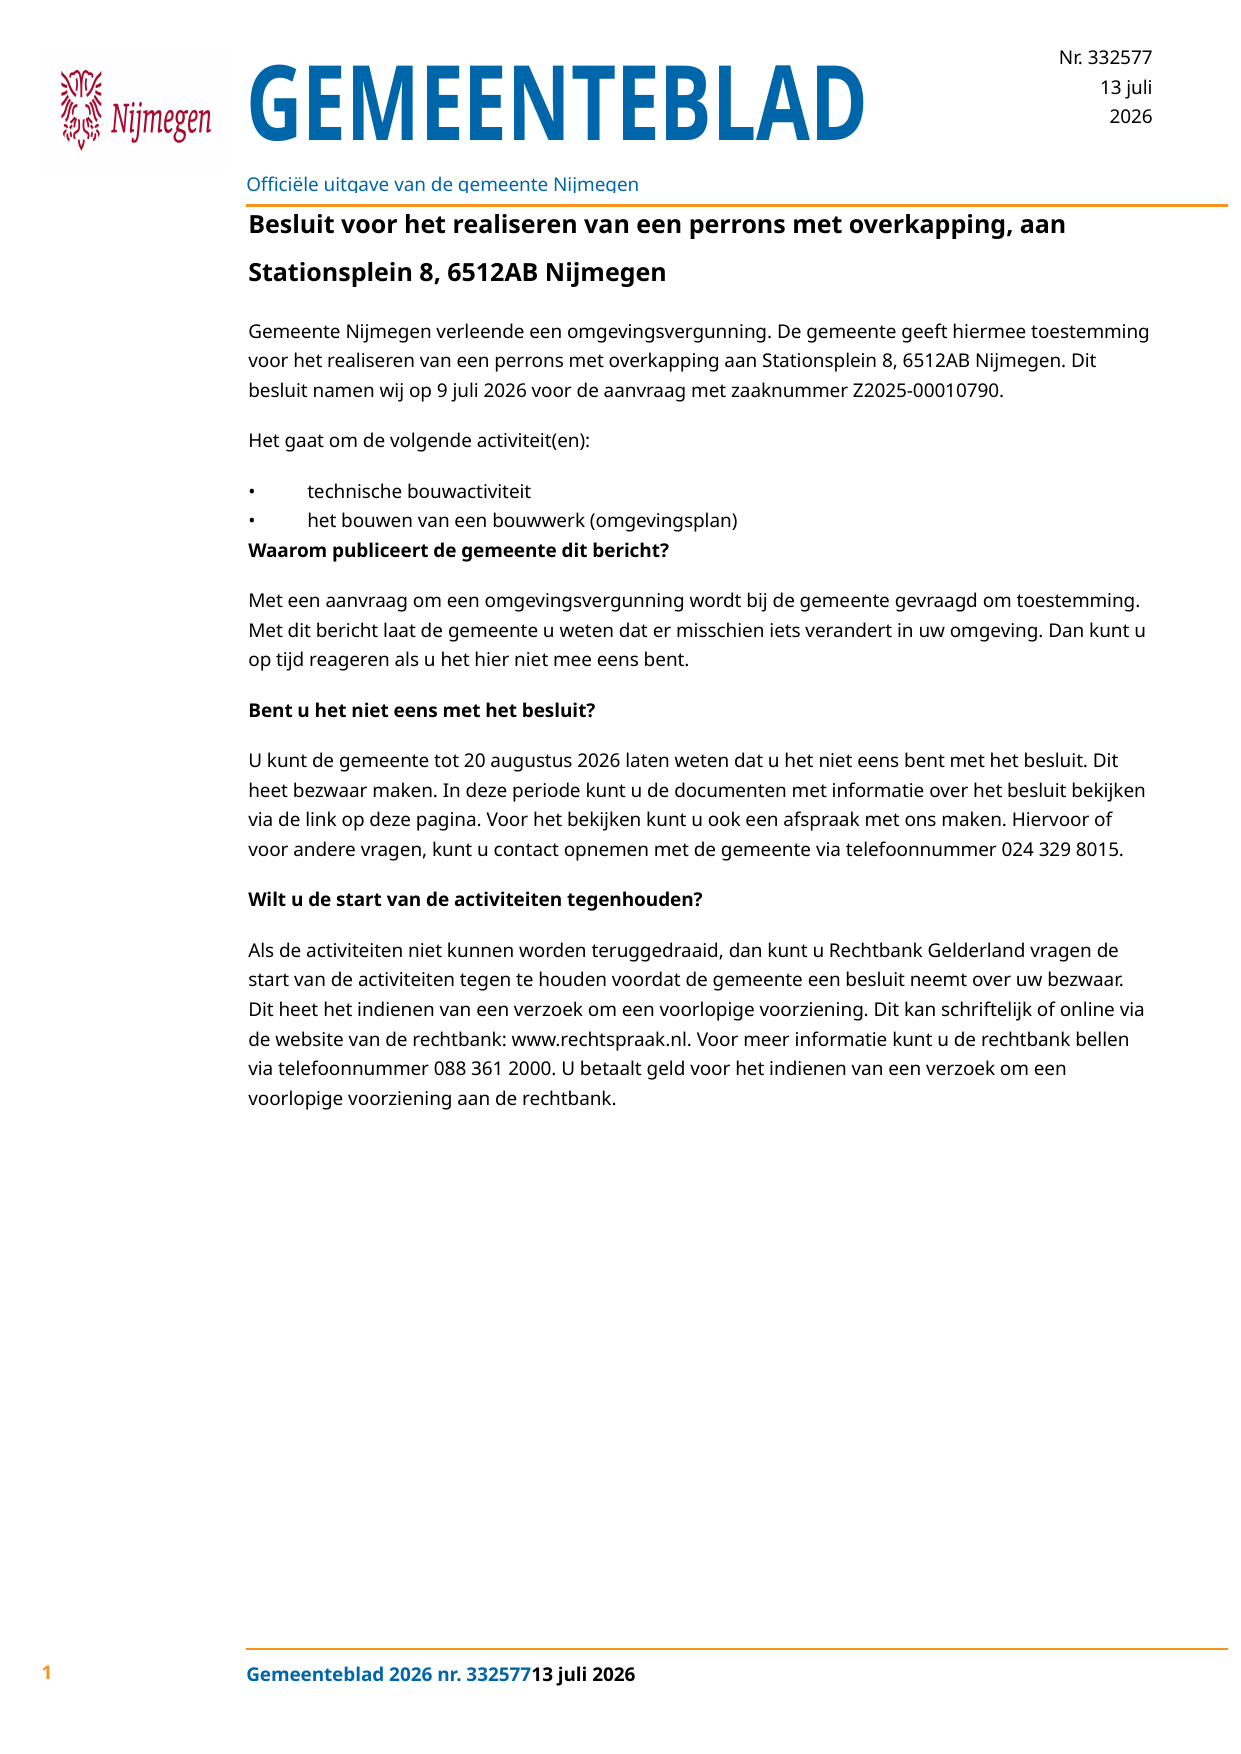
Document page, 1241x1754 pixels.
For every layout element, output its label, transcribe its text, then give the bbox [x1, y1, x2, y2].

text Het gaat om de volgende activiteit(en): [248, 427, 1152, 453]
text Met een aanvraag om een omgevingsvergunning wordt bij de gemeente gevraagd om toestemming. Met dit bericht laat de gemeente u weten dat er misschien iets verandert in uw omgeving. Dan kunt u op tijd reageren als u het hier niet mee eens bent. [248, 587, 1152, 672]
list het bouwen van een bouwwerk (omgevingsplan) [248, 507, 1152, 533]
list technische bouwactiviteit [248, 478, 1152, 504]
picture [41, 47, 231, 172]
text U kunt de gemeente tot 20 augustus 2026 laten weten dat u het niet eens bent met het besluit. Dit heet bezwaar maken. In deze periode kunt u de documenten met informatie over het besluit bekijken via de link op deze pagina. Voor het bekijken kunt u ook een afspraak met ons maken. Hiervoor of voor andere vragen, kunt u contact opnemen met de gemeente via telefoonnummer 024 329 8015. [248, 747, 1152, 862]
text Bent u het niet eens met het besluit? [248, 697, 1152, 723]
text Als de activiteiten niet kunnen worden teruggedraaid, dan kunt u Rechtbank Gelderland vragen de start van de activiteiten tegen te houden voordat de gemeente een besluit neemt over uw bezwaar. Dit heet het indienen van een verzoek om een voorlopige voorziening. Dit kan schriftelijk of online via de website van de rechtbank: www.rechtspraak.nl. Voor meer informatie kunt u de rechtbank bellen via telefoonnummer 088 361 2000. U betaalt geld voor het indienen van een verzoek om een voorlopige voorziening aan de rechtbank. [248, 937, 1152, 1111]
text Wilt u de start van de activiteiten tegenhouden? [248, 887, 1152, 912]
text Besluit voor het realiseren van een perrons met overkapping, aan Stationsplein 8, 6512AB Nijmegen [248, 207, 1152, 288]
text Gemeente Nijmegen verleende een omgevingsvergunning. De gemeente geeft hiermee toestemming voor het realiseren van een perrons met overkapping aan Stationsplein 8, 6512AB Nijmegen. Dit besluit namen wij op 9 juli 2026 voor de aanvraag met zaaknummer Z2025-00010790. [248, 318, 1152, 403]
text Waarom publiceert de gemeente dit bericht? [248, 537, 1152, 563]
